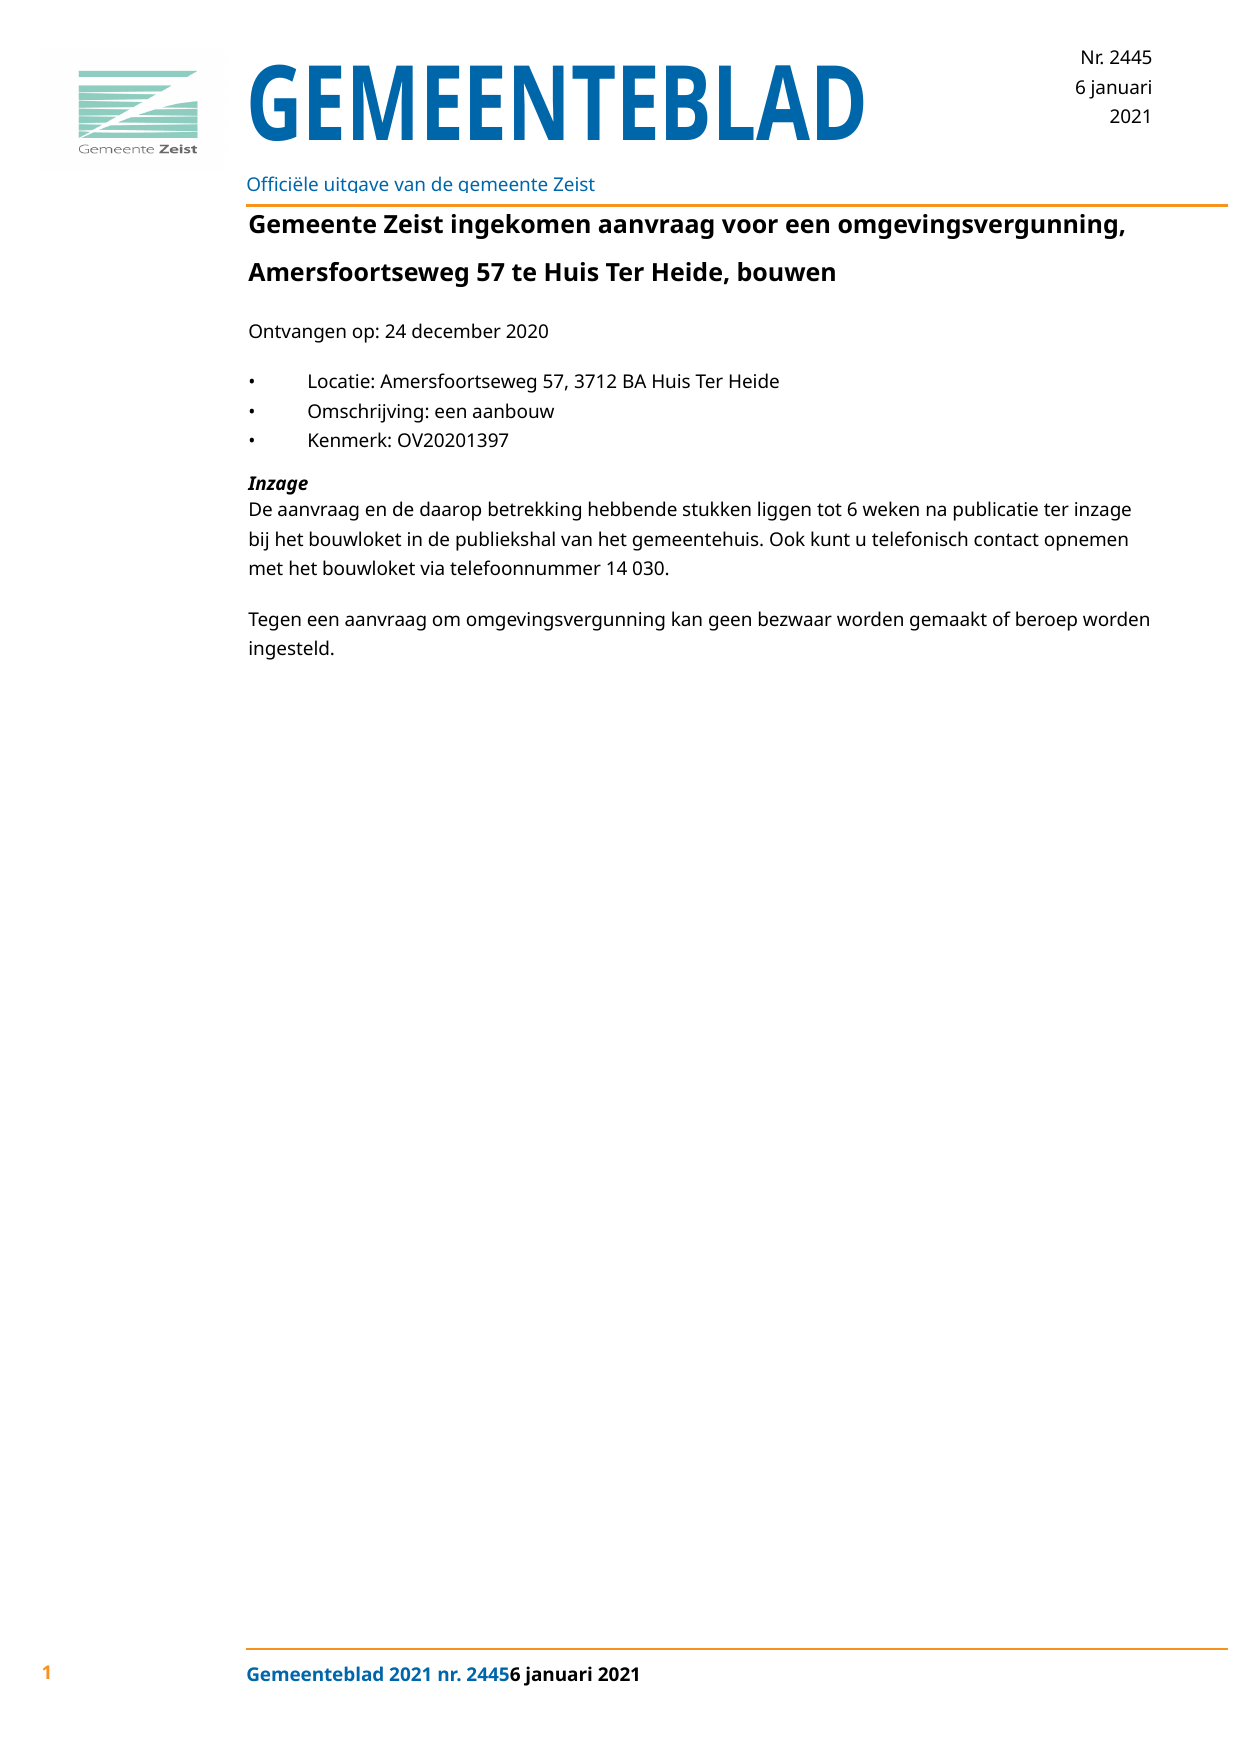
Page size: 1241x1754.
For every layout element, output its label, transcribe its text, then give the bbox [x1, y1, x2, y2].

text Inzage [248, 471, 1152, 496]
text Ontvangen op: 24 december 2020 [248, 318, 1152, 344]
list Kenmerk: OV20201397 [248, 427, 1152, 453]
text Gemeente Zeist ingekomen aanvraag voor een omgevingsvergunning, Amersfoortseweg 57 te Huis Ter Heide, bouwen [248, 207, 1152, 288]
list Locatie: Amersfoortseweg 57, 3712 BA Huis Ter Heide [248, 368, 1152, 394]
text De aanvraag en de daarop betrekking hebbende stukken liggen tot 6 weken na publicatie ter inzage bij het bouwloket in de publiekshal van het gemeentehuis. Ook kunt u telefonisch contact opnemen met het bouwloket via telefoonnummer 14 030. [248, 496, 1152, 581]
picture [41, 47, 231, 172]
text Tegen een aanvraag om omgevingsvergunning kan geen bezwaar worden gemaakt of beroep worden ingesteld. [248, 606, 1152, 661]
list Omschrijving: een aanbouw [248, 398, 1152, 424]
